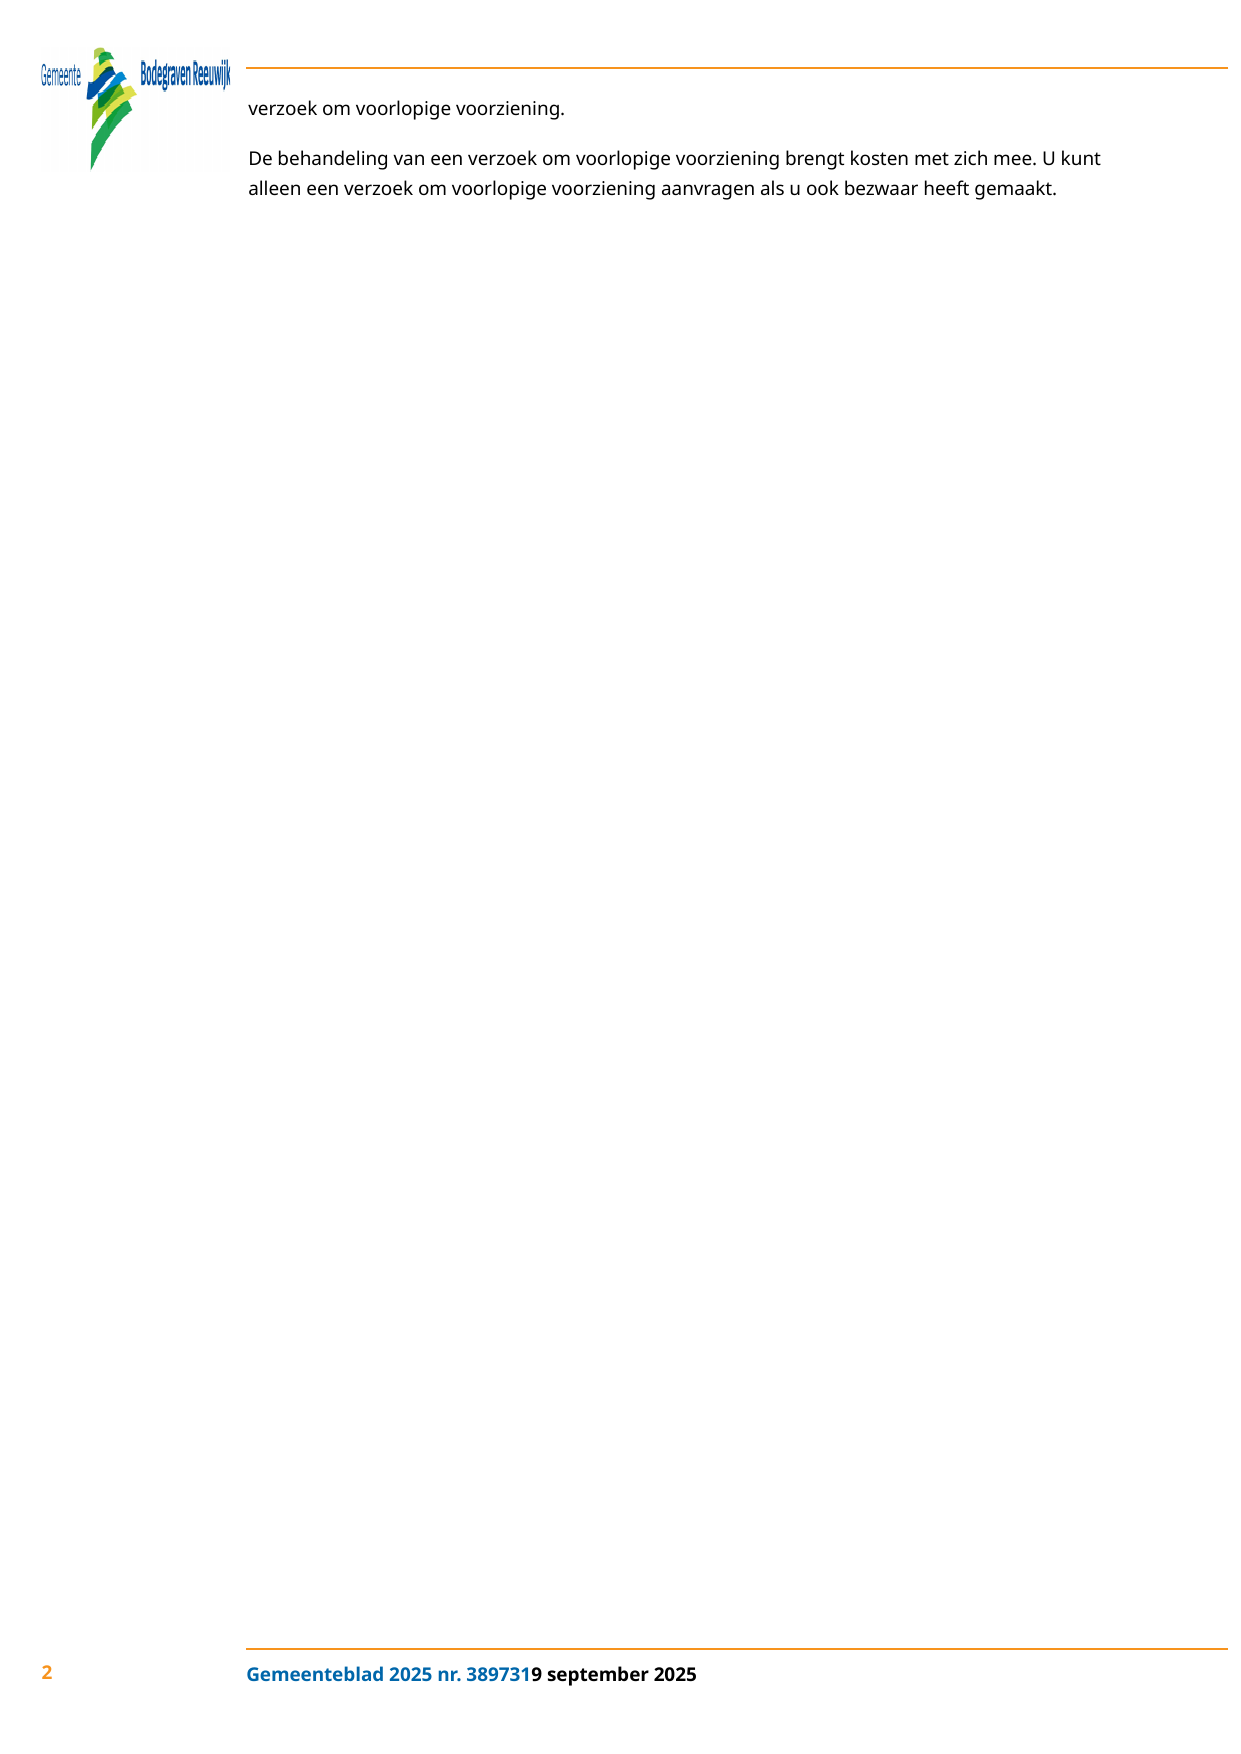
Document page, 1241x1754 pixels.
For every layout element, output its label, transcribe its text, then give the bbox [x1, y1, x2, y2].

text verzoek om voorlopige voorziening. [248, 95, 1152, 121]
text De behandeling van een verzoek om voorlopige voorziening brengt kosten met zich mee. U kunt alleen een verzoek om voorlopige voorziening aanvragen als u ook bezwaar heeft gemaakt. [248, 145, 1152, 201]
picture [41, 47, 231, 172]
